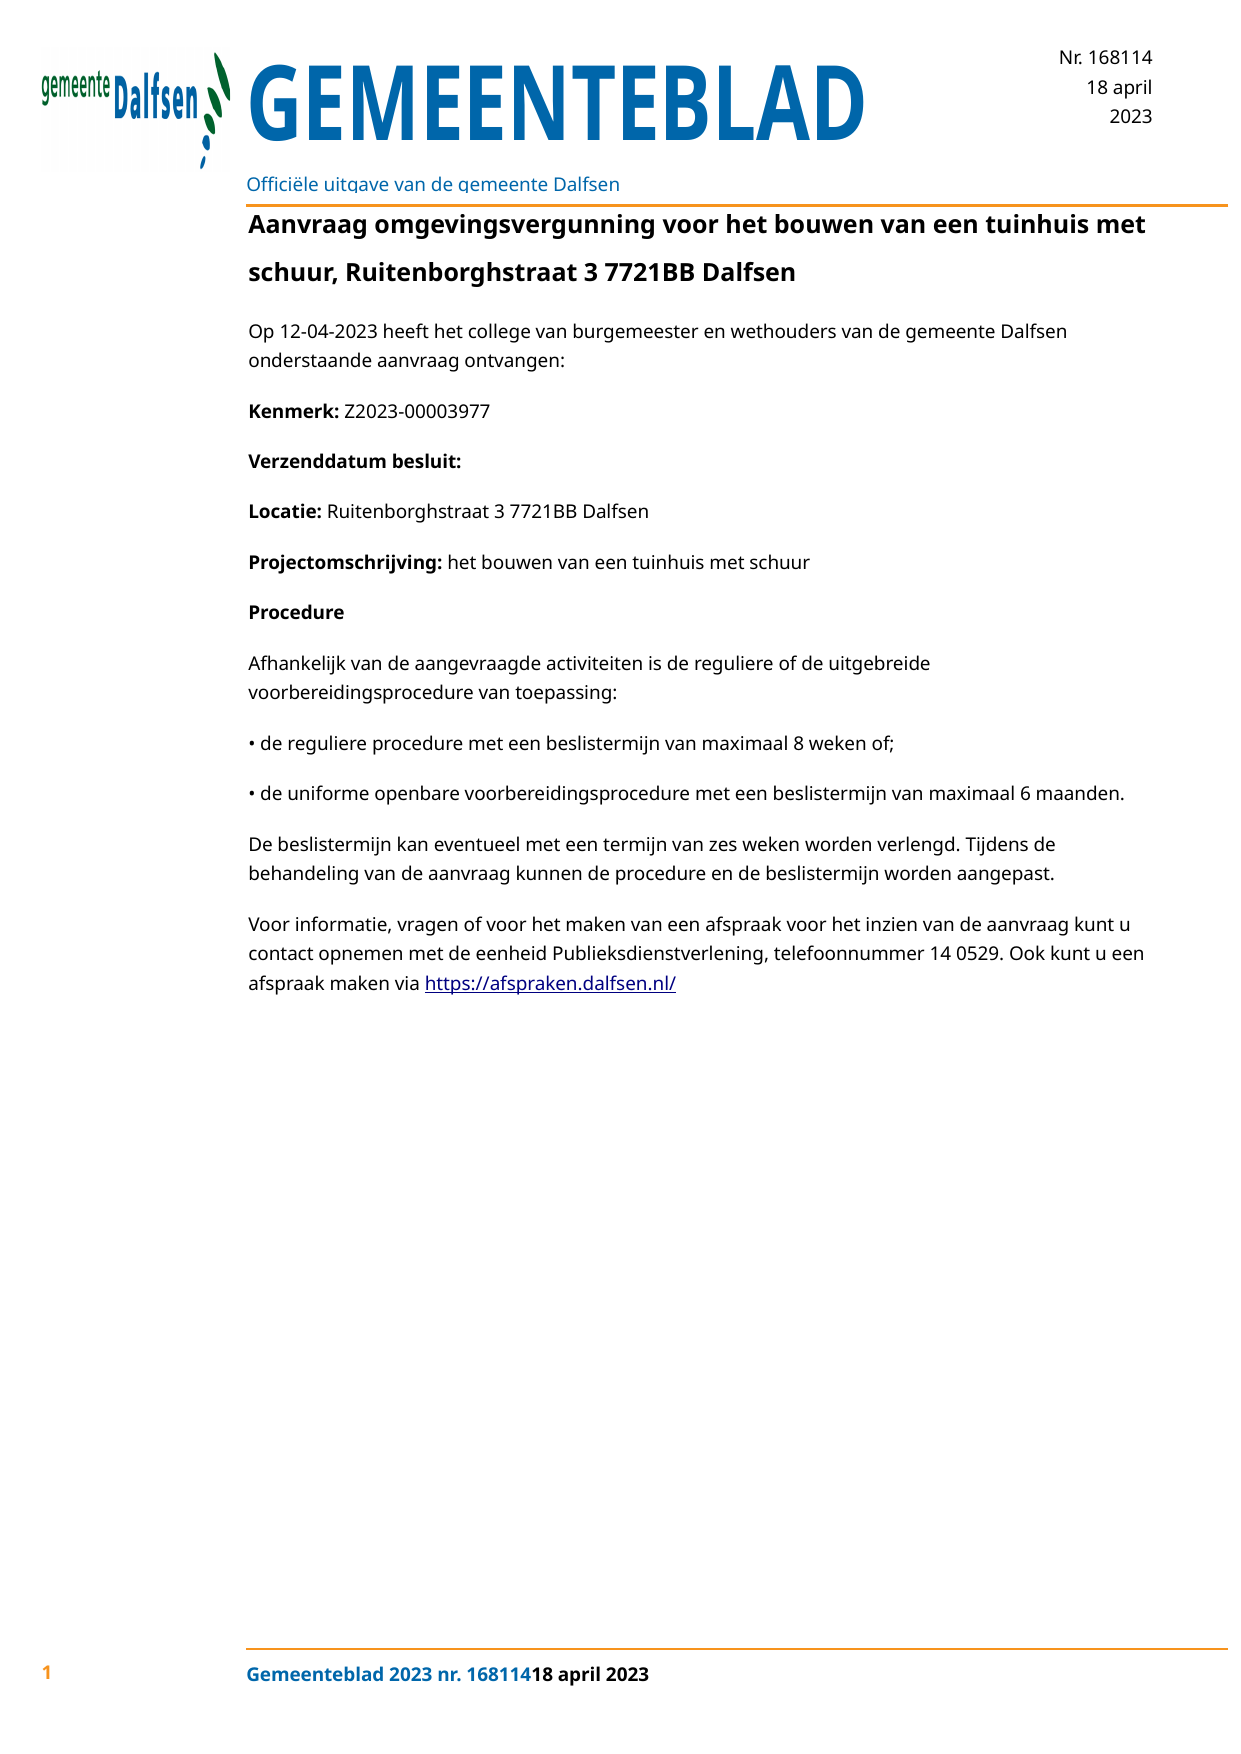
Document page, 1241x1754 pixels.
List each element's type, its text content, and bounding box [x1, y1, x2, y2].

text • de uniforme openbare voorbereidingsprocedure met een beslistermijn van maximaal 6 maanden. [248, 780, 1152, 806]
text Afhankelijk van de aangevraagde activiteiten is de reguliere of de uitgebreide voorbereidingsprocedure van toepassing: [248, 650, 1152, 705]
text Procedure [248, 599, 1152, 625]
text Voor informatie, vragen of voor het maken van een afspraak voor het inzien van de aanvraag kunt u contact opnemen met de eenheid Publieksdienstverlening, telefoonnummer 14 0529. Ook kunt u een afspraak maken via https://afspraken.dalfsen.nl/ [248, 911, 1152, 996]
text Locatie: Ruitenborghstraat 3 7721BB Dalfsen [248, 499, 1152, 524]
text Verzenddatum besluit: [248, 448, 1152, 474]
text De beslistermijn kan eventueel met een termijn van zes weken worden verlengd. Tijdens de behandeling van de aanvraag kunnen de procedure en de beslistermijn worden aangepast. [248, 831, 1152, 886]
text Kenmerk: Z2023-00003977 [248, 398, 1152, 424]
picture [41, 47, 231, 172]
text Aanvraag omgevingsvergunning voor het bouwen van een tuinhuis met schuur, Ruitenborghstraat 3 7721BB Dalfsen [248, 207, 1152, 288]
text • de reguliere procedure met een beslistermijn van maximaal 8 weken of; [248, 730, 1152, 756]
text Op 12-04-2023 heeft het college van burgemeester en wethouders van de gemeente Dalfsen onderstaande aanvraag ontvangen: [248, 318, 1152, 373]
text Projectomschrijving: het bouwen van een tuinhuis met schuur [248, 549, 1152, 575]
